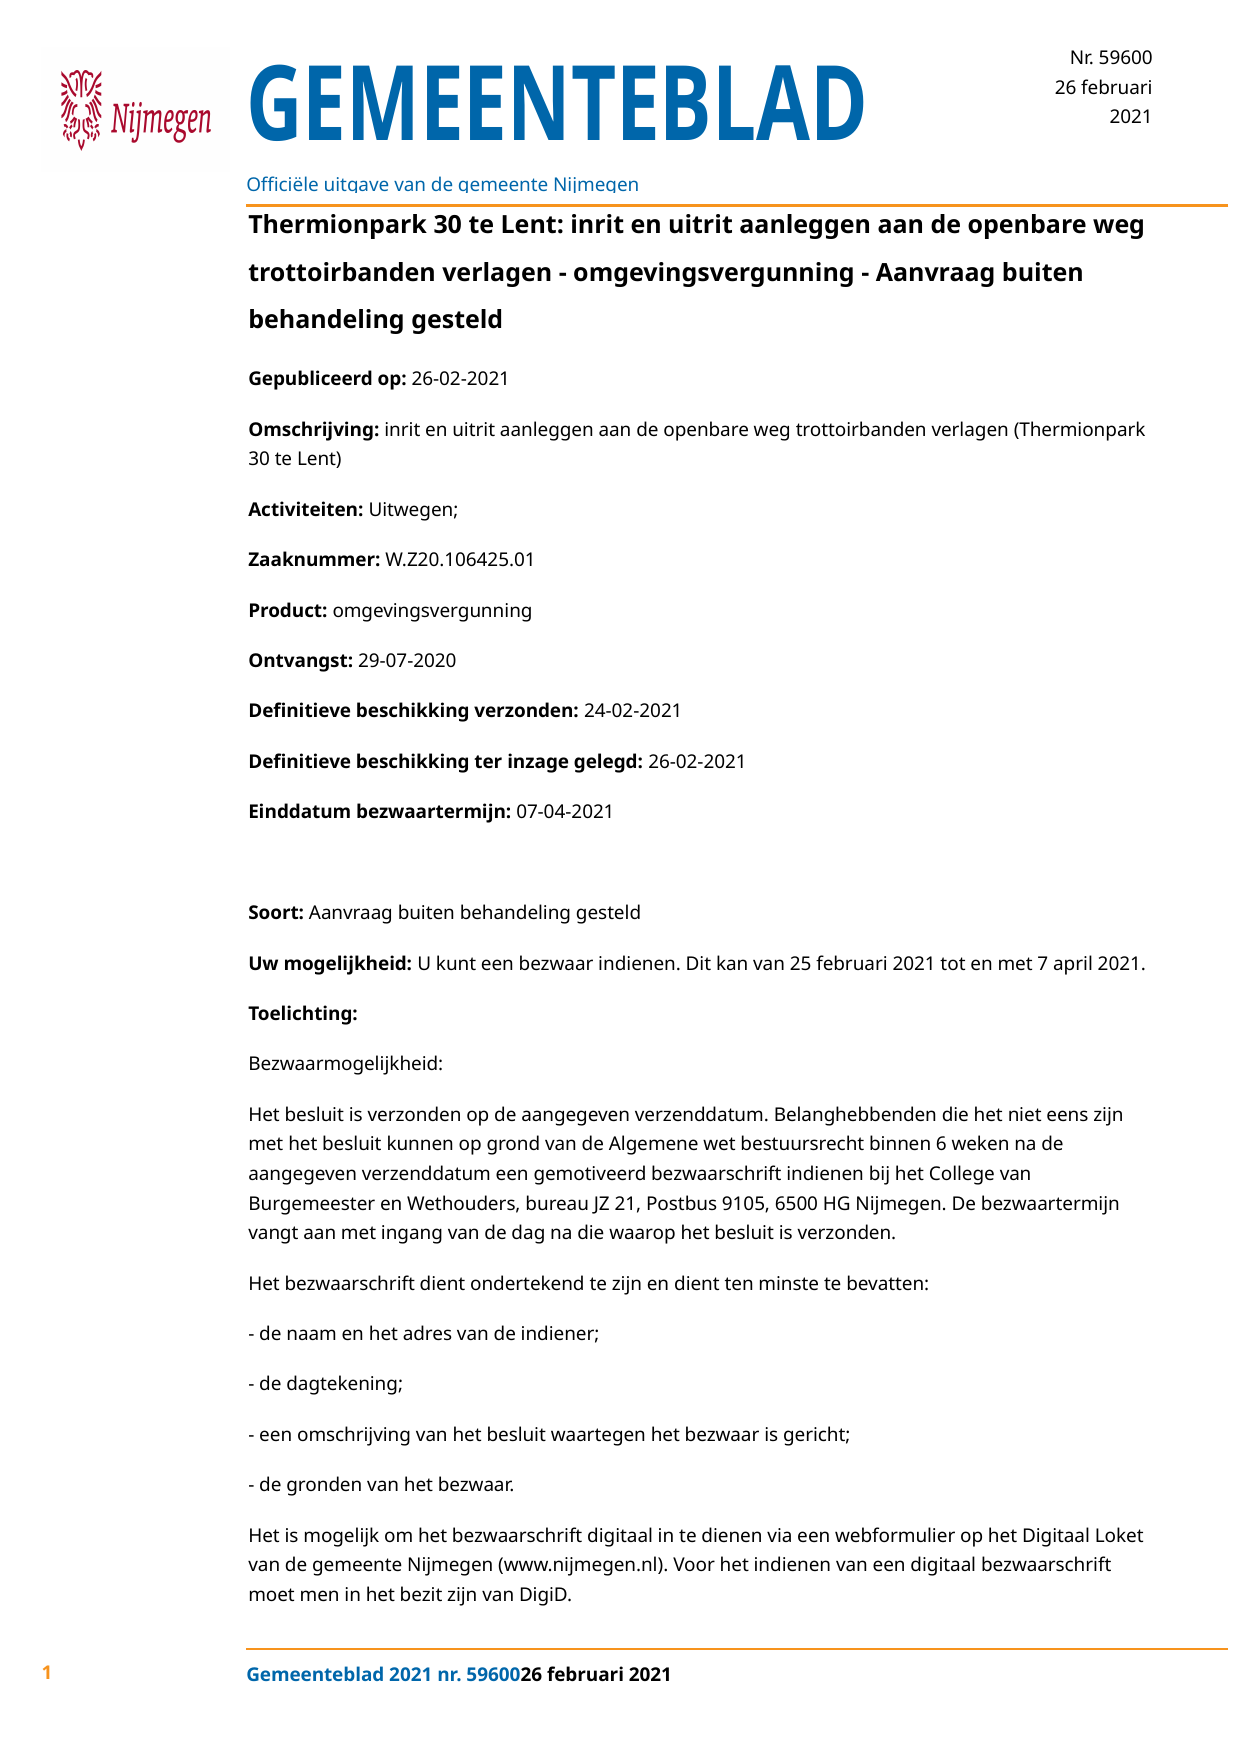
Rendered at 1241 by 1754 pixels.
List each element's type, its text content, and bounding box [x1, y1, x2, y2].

text Toelichting: [248, 1000, 1152, 1026]
text Het is mogelijk om het bezwaarschrift digitaal in te dienen via een webformulier op het Digitaal Loket van de gemeente Nijmegen (www.nijmegen.nl). Voor het indienen van een digitaal bezwaarschrift moet men in het bezit zijn van DigiD. [248, 1522, 1152, 1607]
text Bezwaarmogelijkheid: [248, 1051, 1152, 1076]
text Het bezwaarschrift dient ondertekend te zijn en dient ten minste te bevatten: [248, 1270, 1152, 1295]
text - de dagtekening; [248, 1371, 1152, 1396]
text - de naam en het adres van de indiener; [248, 1320, 1152, 1346]
text Het besluit is verzonden op de aangegeven verzenddatum. Belanghebbenden die het niet eens zijn met het besluit kunnen op grond van de Algemene wet bestuursrecht binnen 6 weken na de aangegeven verzenddatum een gemotiveerd bezwaarschrift indienen bij het College van Burgemeester en Wethouders, bureau JZ 21, Postbus 9105, 6500 HG Nijmegen. De bezwaartermijn vangt aan met ingang van de dag na die waarop het besluit is verzonden. [248, 1101, 1152, 1245]
text Product: omgevingsvergunning [248, 597, 1152, 622]
text Zaaknummer: W.Z20.106425.01 [248, 546, 1152, 572]
text - een omschrijving van het besluit waartegen het bezwaar is gericht; [248, 1421, 1152, 1447]
text Definitieve beschikking verzonden: 24-02-2021 [248, 698, 1152, 723]
text Definitieve beschikking ter inzage gelegd: 26-02-2021 [248, 748, 1152, 774]
text Ontvangst: 29-07-2020 [248, 647, 1152, 673]
text Einddatum bezwaartermijn: 07-04-2021 [248, 798, 1152, 824]
text Uw mogelijkheid: U kunt een bezwaar indienen. Dit kan van 25 februari 2021 tot en met 7 april 2021. [248, 950, 1152, 975]
text - de gronden van het bezwaar. [248, 1471, 1152, 1497]
text Soort: Aanvraag buiten behandeling gesteld [248, 899, 1152, 925]
text Activiteiten: Uitwegen; [248, 496, 1152, 522]
text Gepubliceerd op: 26-02-2021 [248, 366, 1152, 391]
text Omschrijving: inrit en uitrit aanleggen aan de openbare weg trottoirbanden verlagen (Thermionpark 30 te Lent) [248, 416, 1152, 471]
text Thermionpark 30 te Lent: inrit en uitrit aanleggen aan de openbare weg trottoirbanden verlagen - omgevingsvergunning - Aanvraag buiten behandeling gesteld [248, 207, 1152, 336]
picture [41, 47, 231, 172]
